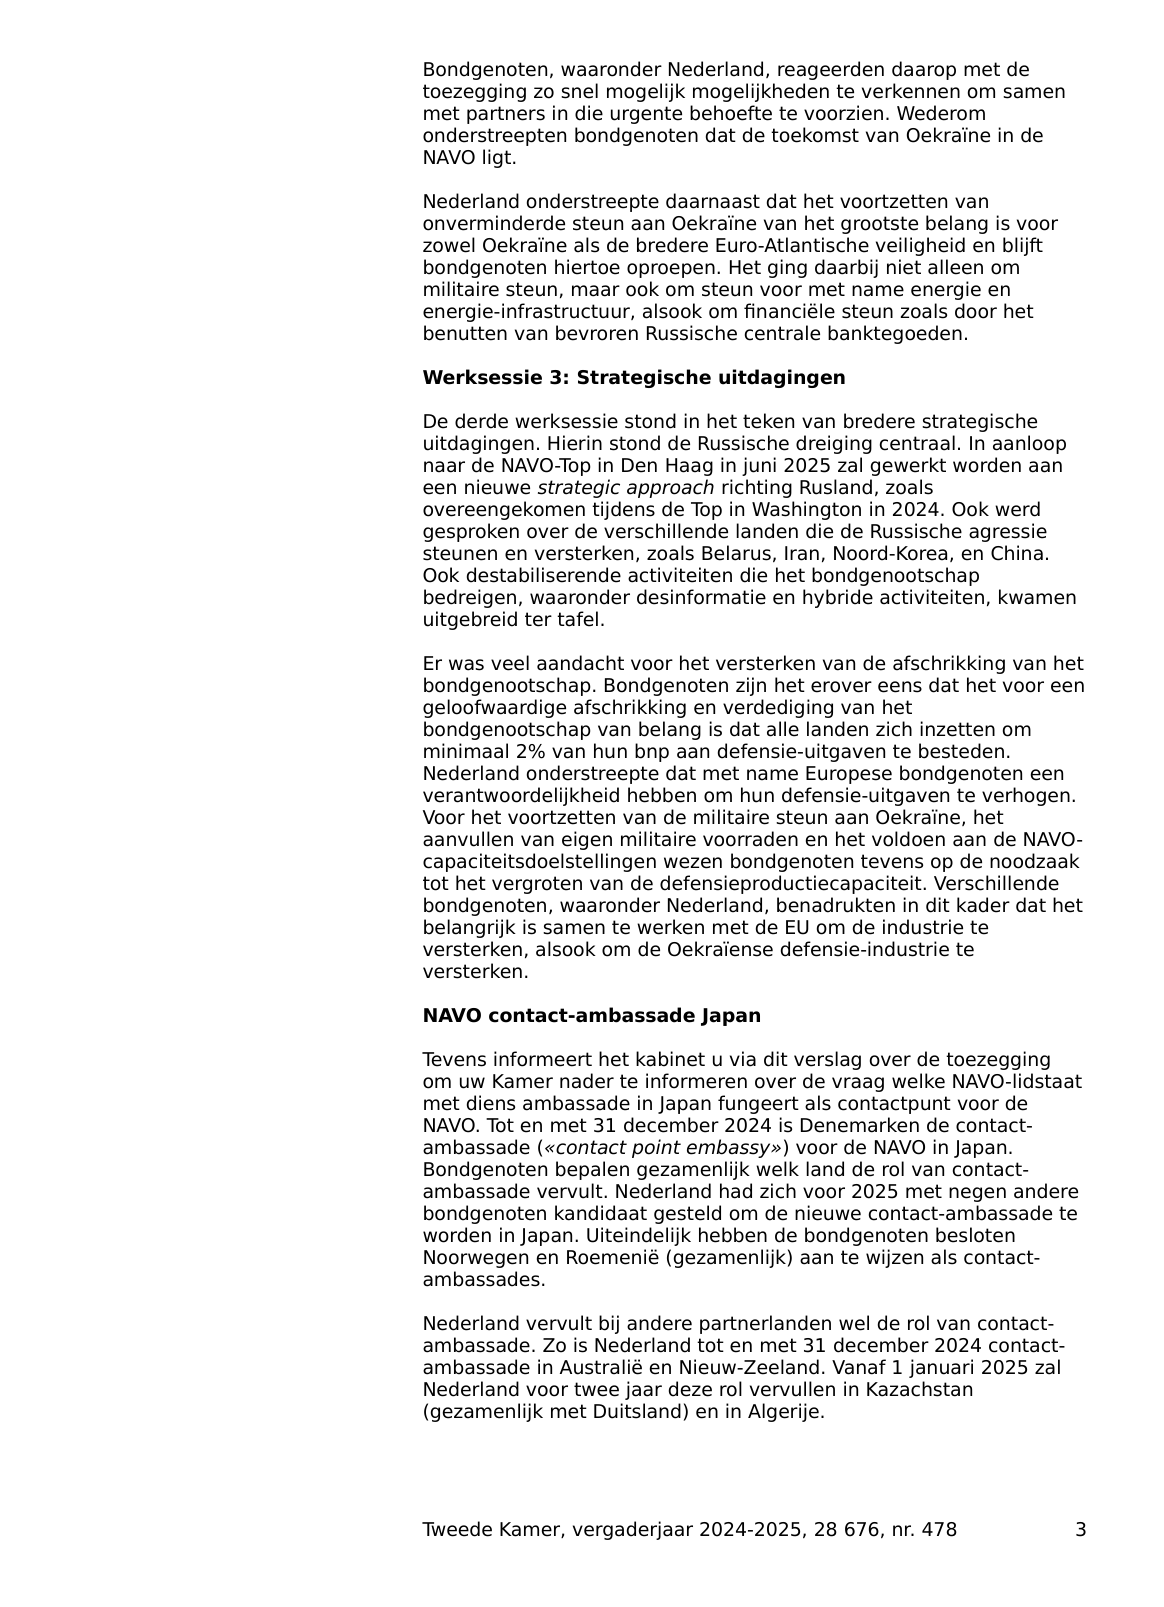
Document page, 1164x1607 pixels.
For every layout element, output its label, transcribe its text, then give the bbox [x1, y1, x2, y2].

text Er was veel aandacht voor het versterken van de afschrikking van het bondgenootschap. Bondgenoten zijn het erover eens dat het voor een geloofwaardige afschrikking en verdediging van het bondgenootschap van belang is dat alle landen zich inzetten om minimaal 2% van hun bnp aan defensie-uitgaven te besteden. Nederland onderstreepte dat met name Europese bondgenoten een verantwoordelijkheid hebben om hun defensie-uitgaven te verhogen. Voor het voortzetten van de militaire steun aan Oekraïne, het aanvullen van eigen militaire voorraden en het voldoen aan de NAVO-capaciteitsdoelstellingen wezen bondgenoten tevens op de noodzaak tot het vergroten van de defensieproductiecapaciteit. Verschillende bondgenoten, waaronder Nederland, benadrukten in dit kader dat het belangrijk is samen te werken met de EU om de industrie te versterken, alsook om de Oekraïense defensie-industrie te versterken. [422, 653, 1087, 983]
text Nederland onderstreepte daarnaast dat het voortzetten van onverminderde steun aan Oekraïne van het grootste belang is voor zowel Oekraïne als de bredere Euro-Atlantische veiligheid en blijft bondgenoten hiertoe oproepen. Het ging daarbij niet alleen om militaire steun, maar ook om steun voor met name energie en energie-infrastructuur, alsook om financiële steun zoals door het benutten van bevroren Russische centrale banktegoeden. [422, 191, 1087, 345]
text Tevens informeert het kabinet u via dit verslag over de toezegging om uw Kamer nader te informeren over de vraag welke NAVO-lidstaat met diens ambassade in Japan fungeert als contactpunt voor de NAVO. Tot en met 31 december 2024 is Denemarken de contact-ambassade («contact point embassy») voor de NAVO in Japan. Bondgenoten bepalen gezamenlijk welk land de rol van contact-ambassade vervult. Nederland had zich voor 2025 met negen andere bondgenoten kandidaat gesteld om de nieuwe contact-ambassade te worden in Japan. Uiteindelijk hebben de bondgenoten besloten Noorwegen en Roemenië (gezamenlijk) aan te wijzen als contact-ambassades. [422, 1049, 1087, 1291]
subtitle NAVO contact-ambassade Japan [422, 1005, 1087, 1027]
text De derde werksessie stond in het teken van bredere strategische uitdagingen. Hierin stond de Russische dreiging centraal. In aanloop naar de NAVO-Top in Den Haag in juni 2025 zal gewerkt worden aan een nieuwe strategic approach richting Rusland, zoals overeengekomen tijdens de Top in Washington in 2024. Ook werd gesproken over de verschillende landen die de Russische agressie steunen en versterken, zoals Belarus, Iran, Noord-Korea, en China. Ook destabiliserende activiteiten die het bondgenootschap bedreigen, waaronder desinformatie en hybride activiteiten, kwamen uitgebreid ter tafel. [422, 411, 1087, 631]
text Bondgenoten, waaronder Nederland, reageerden daarop met de toezegging zo snel mogelijk mogelijkheden te verkennen om samen met partners in die urgente behoefte te voorzien. Wederom onderstreepten bondgenoten dat de toekomst van Oekraïne in de NAVO ligt. [422, 59, 1087, 169]
subtitle Werksessie 3: Strategische uitdagingen [422, 367, 1087, 389]
text Nederland vervult bij andere partnerlanden wel de rol van contact-ambassade. Zo is Nederland tot en met 31 december 2024 contact-ambassade in Australië en Nieuw-Zeeland. Vanaf 1 januari 2025 zal Nederland voor twee jaar deze rol vervullen in Kazachstan (gezamenlijk met Duitsland) en in Algerije. [422, 1313, 1087, 1423]
